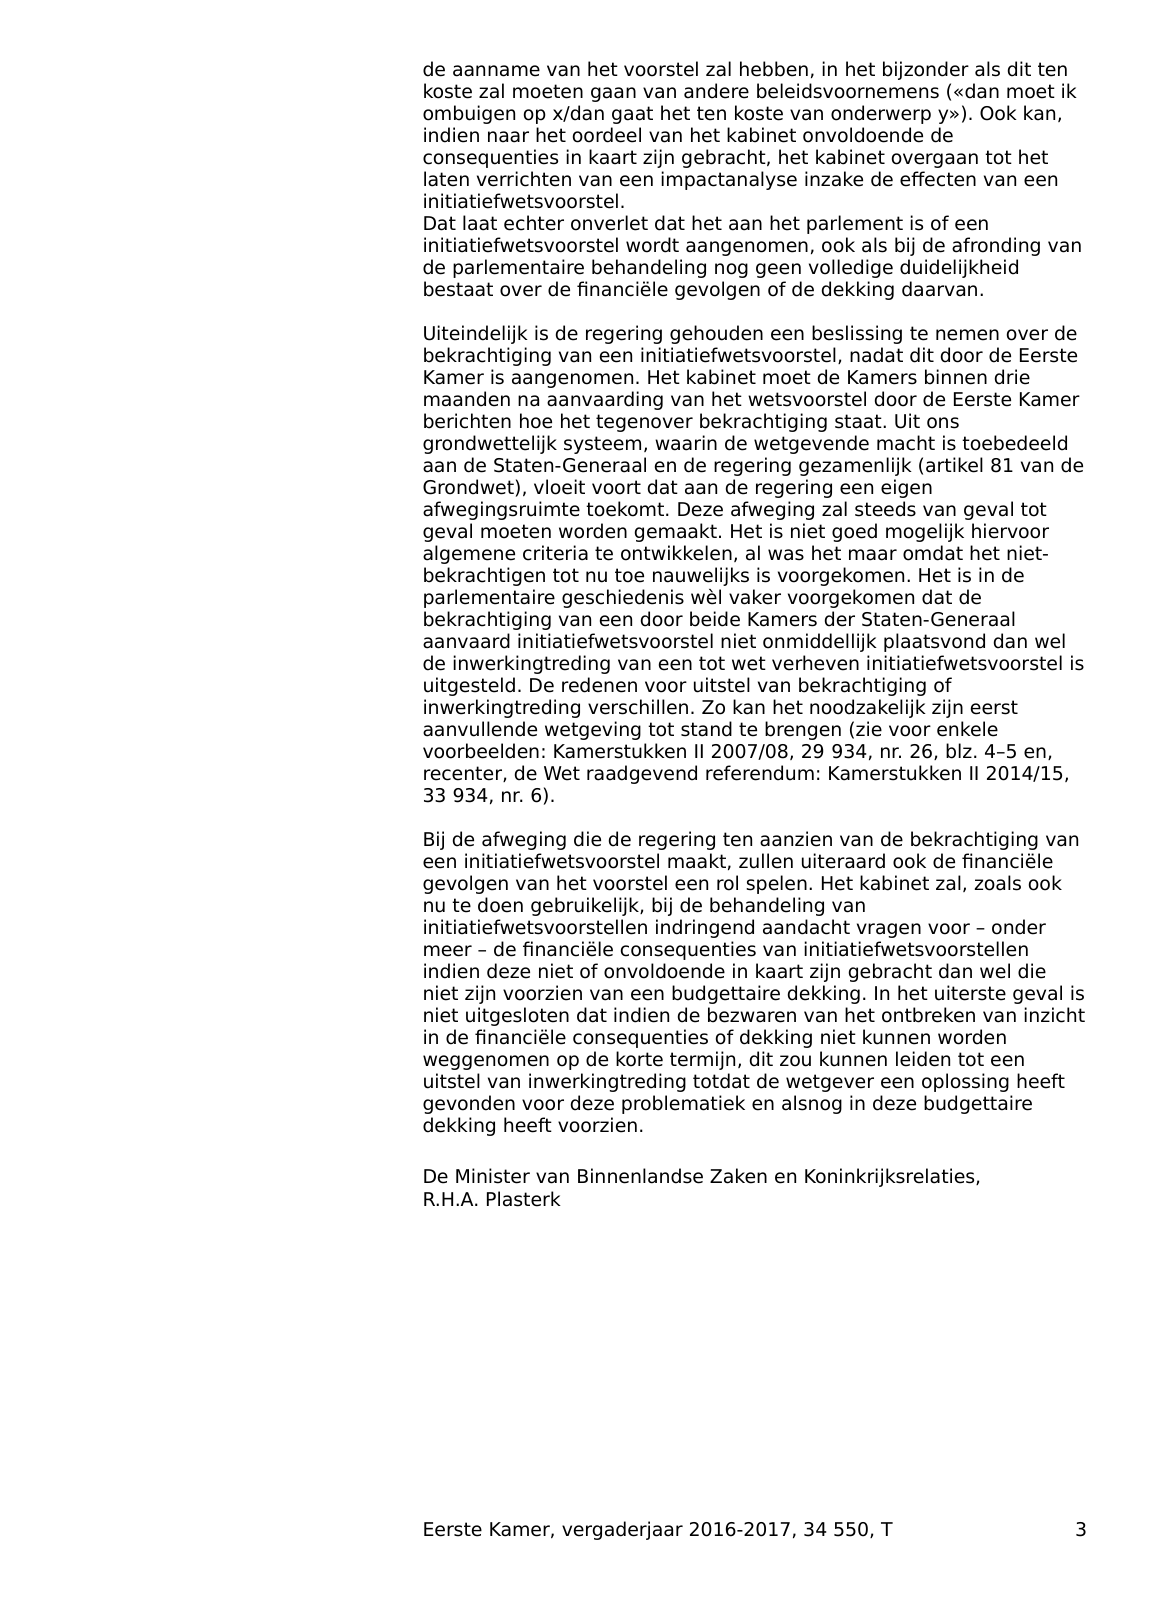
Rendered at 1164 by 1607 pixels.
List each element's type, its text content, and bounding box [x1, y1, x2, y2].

text Dat laat echter onverlet dat het aan het parlement is of een initiatiefwetsvoorstel wordt aangenomen, ook als bij de afronding van de parlementaire behandeling nog geen volledige duidelijkheid bestaat over de financiële gevolgen of de dekking daarvan. [422, 213, 1087, 301]
text de aanname van het voorstel zal hebben, in het bijzonder als dit ten koste zal moeten gaan van andere beleidsvoornemens («dan moet ik ombuigen op x/dan gaat het ten koste van onderwerp y»). Ook kan, indien naar het oordeel van het kabinet onvoldoende de consequenties in kaart zijn gebracht, het kabinet overgaan tot het laten verrichten van een impactanalyse inzake de effecten van een initiatiefwetsvoorstel. [422, 59, 1087, 213]
text Bij de afweging die de regering ten aanzien van de bekrachtiging van een initiatiefwetsvoorstel maakt, zullen uiteraard ook de financiële gevolgen van het voorstel een rol spelen. Het kabinet zal, zoals ook nu te doen gebruikelijk, bij de behandeling van initiatiefwetsvoorstellen indringend aandacht vragen voor – onder meer – de financiële consequenties van initiatiefwetsvoorstellen indien deze niet of onvoldoende in kaart zijn gebracht dan wel die niet zijn voorzien van een budgettaire dekking. In het uiterste geval is niet uitgesloten dat indien de bezwaren van het ontbreken van inzicht in de financiële consequenties of dekking niet kunnen worden weggenomen op de korte termijn, dit zou kunnen leiden tot een uitstel van inwerkingtreding totdat de wetgever een oplossing heeft gevonden voor deze problematiek en alsnog in deze budgettaire dekking heeft voorzien. [422, 829, 1087, 1136]
text Uiteindelijk is de regering gehouden een beslissing te nemen over de bekrachtiging van een initiatiefwetsvoorstel, nadat dit door de Eerste Kamer is aangenomen. Het kabinet moet de Kamers binnen drie maanden na aanvaarding van het wetsvoorstel door de Eerste Kamer berichten hoe het tegenover bekrachtiging staat. Uit ons grondwettelijk systeem, waarin de wetgevende macht is toebedeeld aan de Staten-Generaal en de regering gezamenlijk (artikel 81 van de Grondwet), vloeit voort dat aan de regering een eigen afwegingsruimte toekomt. Deze afweging zal steeds van geval tot geval moeten worden gemaakt. Het is niet goed mogelijk hiervoor algemene criteria te ontwikkelen, al was het maar omdat het niet-bekrachtigen tot nu toe nauwelijks is voorgekomen. Het is in de parlementaire geschiedenis wèl vaker voorgekomen dat de bekrachtiging van een door beide Kamers der Staten-Generaal aanvaard initiatiefwetsvoorstel niet onmiddellijk plaatsvond dan wel de inwerkingtreding van een tot wet verheven initiatiefwetsvoorstel is uitgesteld. De redenen voor uitstel van bekrachtiging of inwerkingtreding verschillen. Zo kan het noodzakelijk zijn eerst aanvullende wetgeving tot stand te brengen (zie voor enkele voorbeelden: Kamerstukken II 2007/08, 29 934, nr. 26, blz. 4–5 en, recenter, de Wet raadgevend referendum: Kamerstukken II 2014/15, 33 934, nr. 6). [422, 323, 1087, 807]
text De Minister van Binnenlandse Zaken en Koninkrijksrelaties, R.H.A. Plasterk [422, 1166, 1087, 1210]
